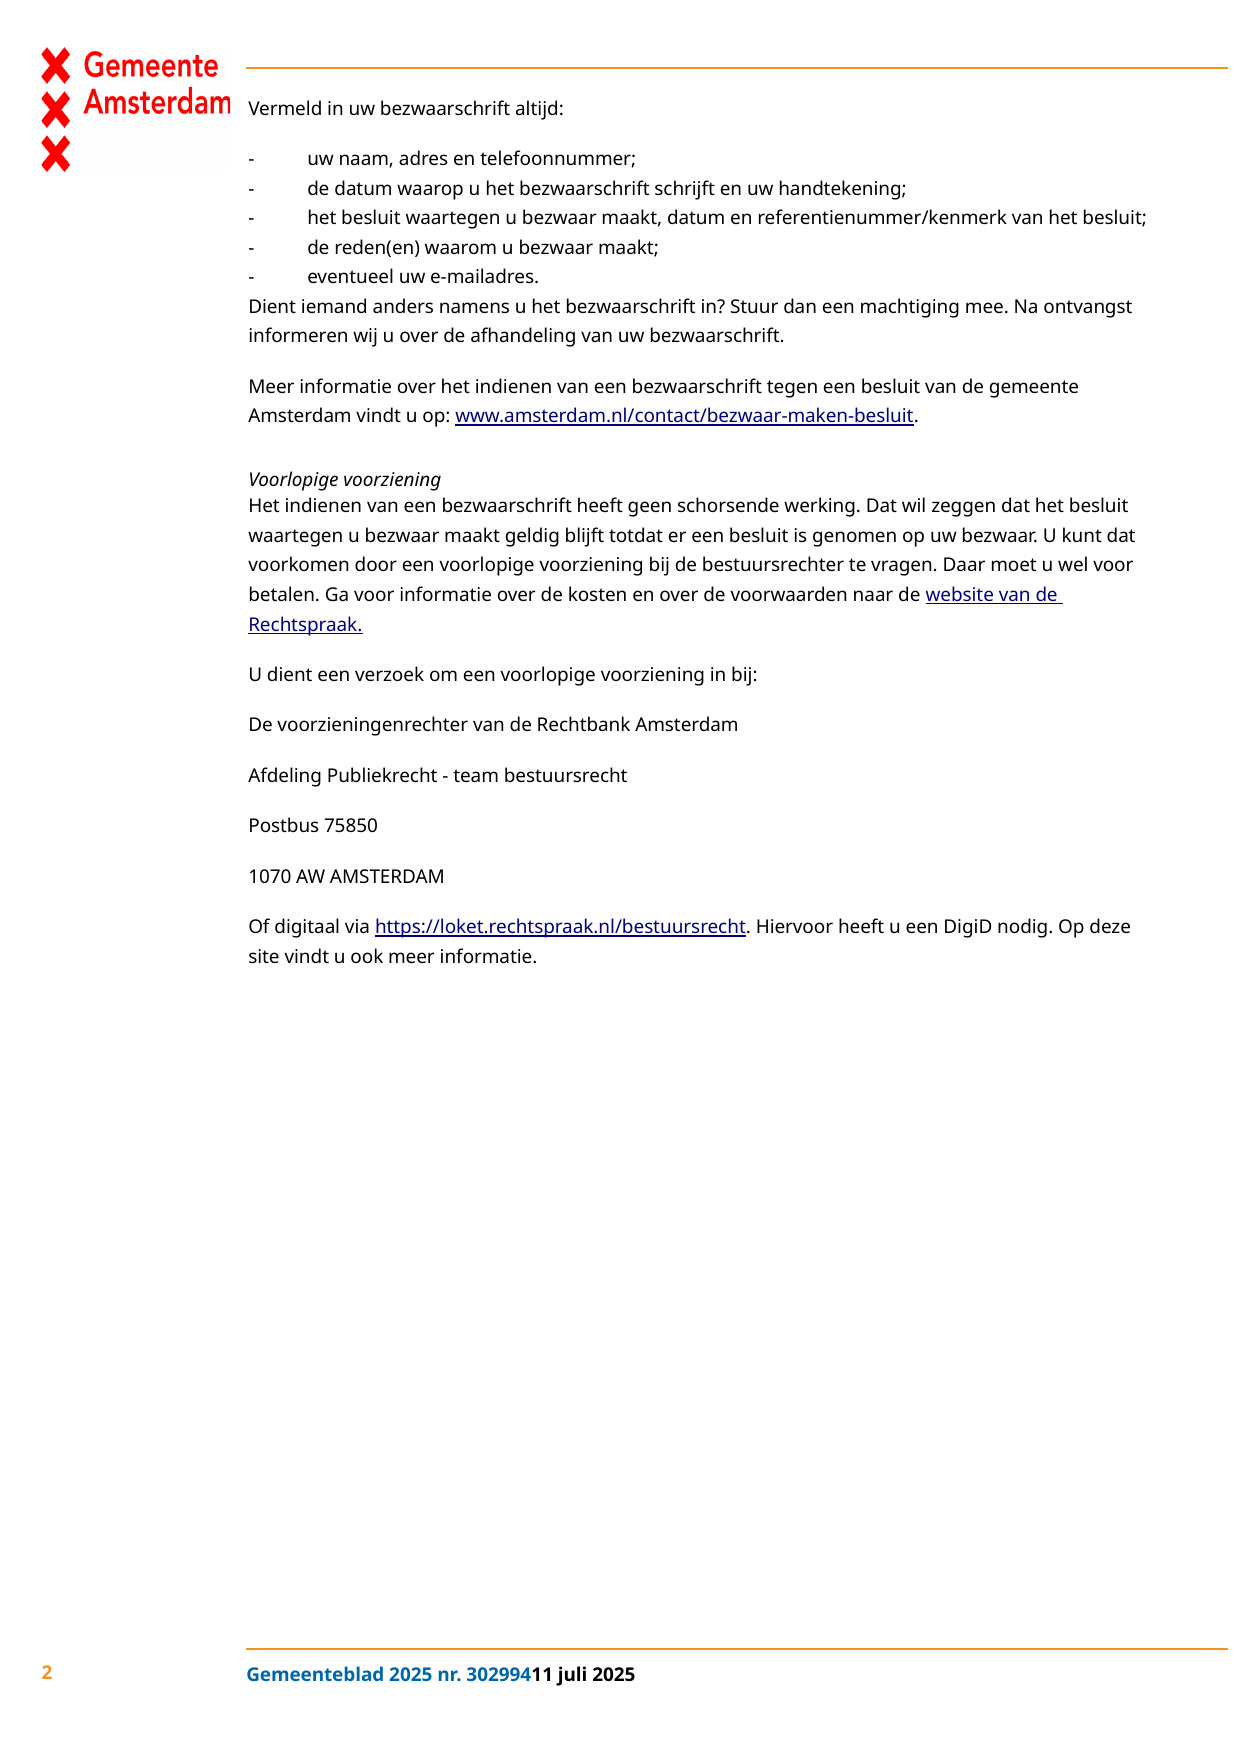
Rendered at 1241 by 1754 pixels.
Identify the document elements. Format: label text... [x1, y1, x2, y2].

text Of digitaal via https://loket.rechtspraak.nl/bestuursrecht. Hiervoor heeft u een DigiD nodig. Op deze site vindt u ook meer informatie. [248, 913, 1152, 968]
text Dient iemand anders namens u het bezwaarschrift in? Stuur dan een machtiging mee. Na ontvangst informeren wij u over de afhandeling van uw bezwaarschrift. [248, 293, 1152, 348]
list de datum waarop u het bezwaarschrift schrijft en uw handtekening; [248, 175, 1152, 201]
text De voorzieningenrechter van de Rechtbank Amsterdam [248, 712, 1152, 737]
text Afdeling Publiekrecht - team bestuursrecht [248, 762, 1152, 788]
list het besluit waartegen u bezwaar maakt, datum en referentienummer/kenmerk van het besluit; [248, 204, 1152, 230]
text Vermeld in uw bezwaarschrift altijd: [248, 95, 1152, 121]
text Postbus 75850 [248, 812, 1152, 838]
text Voorlopige voorziening [248, 467, 1152, 492]
picture [41, 47, 231, 172]
text Het indienen van een bezwaarschrift heeft geen schorsende werking. Dat wil zeggen dat het besluit waartegen u bezwaar maakt geldig blijft totdat er een besluit is genomen op uw bezwaar. U kunt dat voorkomen door een voorlopige voorziening bij de bestuursrechter te vragen. Daar moet u wel voor betalen. Ga voor informatie over de kosten en over de voorwaarden naar de website van de Rechtspraak. [248, 492, 1152, 636]
list uw naam, adres en telefoonnummer; [248, 145, 1152, 171]
list eventueel uw e-mailadres. [248, 263, 1152, 289]
text U dient een verzoek om een voorlopige voorziening in bij: [248, 661, 1152, 687]
text 1070 AW AMSTERDAM [248, 863, 1152, 888]
list de reden(en) waarom u bezwaar maakt; [248, 234, 1152, 260]
text Meer informatie over het indienen van een bezwaarschrift tegen een besluit van de gemeente Amsterdam vindt u op: www.amsterdam.nl/contact/bezwaar-maken-besluit. [248, 373, 1152, 428]
